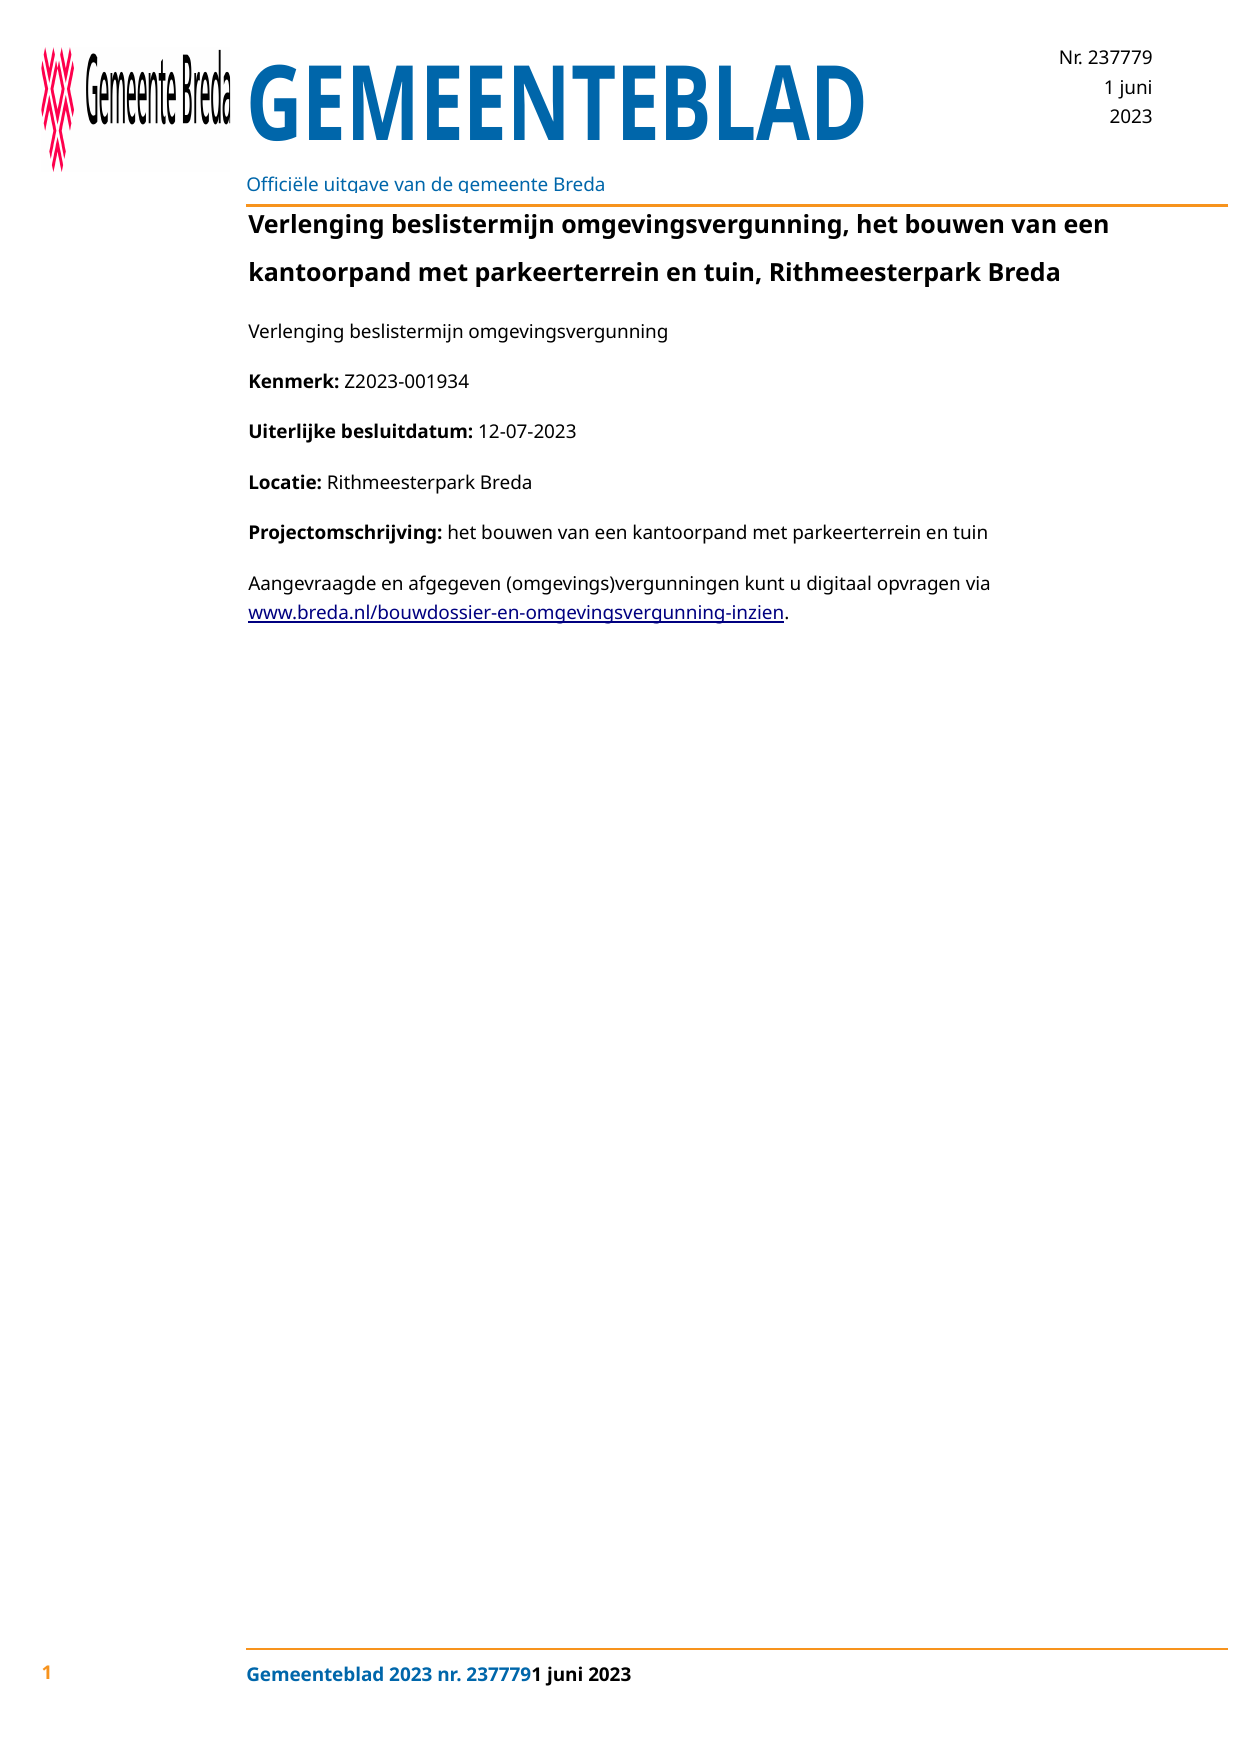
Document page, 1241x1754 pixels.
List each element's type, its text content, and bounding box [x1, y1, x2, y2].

text Projectomschrijving: het bouwen van een kantoorpand met parkeerterrein en tuin [248, 519, 1152, 545]
text Aangevraagde en afgegeven (omgevings)vergunningen kunt u digitaal opvragen via www.breda.nl/bouwdossier-en-omgevingsvergunning-inzien. [248, 570, 1152, 625]
picture [41, 47, 231, 172]
text Verlenging beslistermijn omgevingsvergunning, het bouwen van een kantoorpand met parkeerterrein en tuin, Rithmeesterpark Breda [248, 207, 1152, 288]
text Locatie: Rithmeesterpark Breda [248, 469, 1152, 495]
text Uiterlijke besluitdatum: 12-07-2023 [248, 419, 1152, 444]
text Verlenging beslistermijn omgevingsvergunning [248, 318, 1152, 344]
text Kenmerk: Z2023-001934 [248, 368, 1152, 394]
